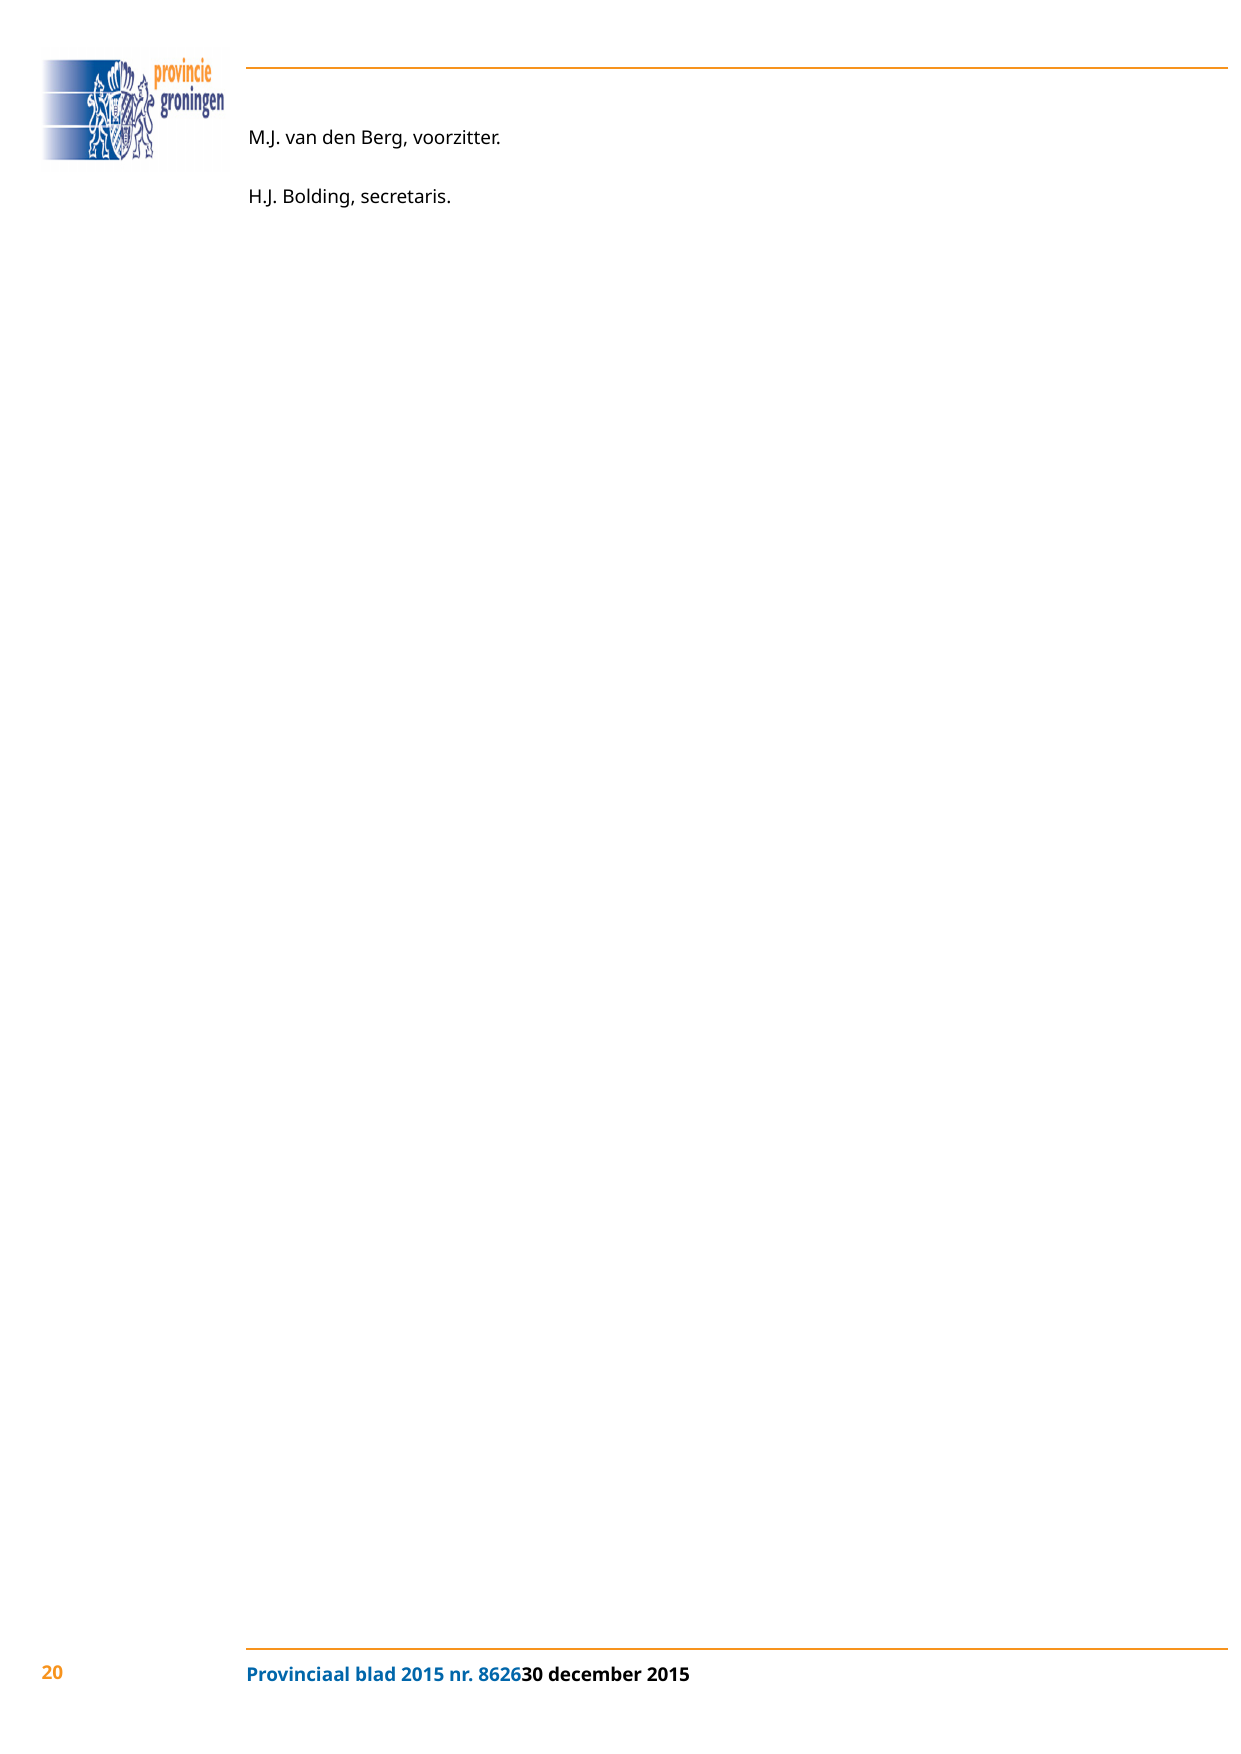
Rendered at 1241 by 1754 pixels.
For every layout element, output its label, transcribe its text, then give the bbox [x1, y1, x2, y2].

picture [41, 47, 231, 172]
text M.J. van den Berg, voorzitter. [248, 124, 1152, 150]
text H.J. Bolding, secretaris. [248, 183, 1152, 209]
